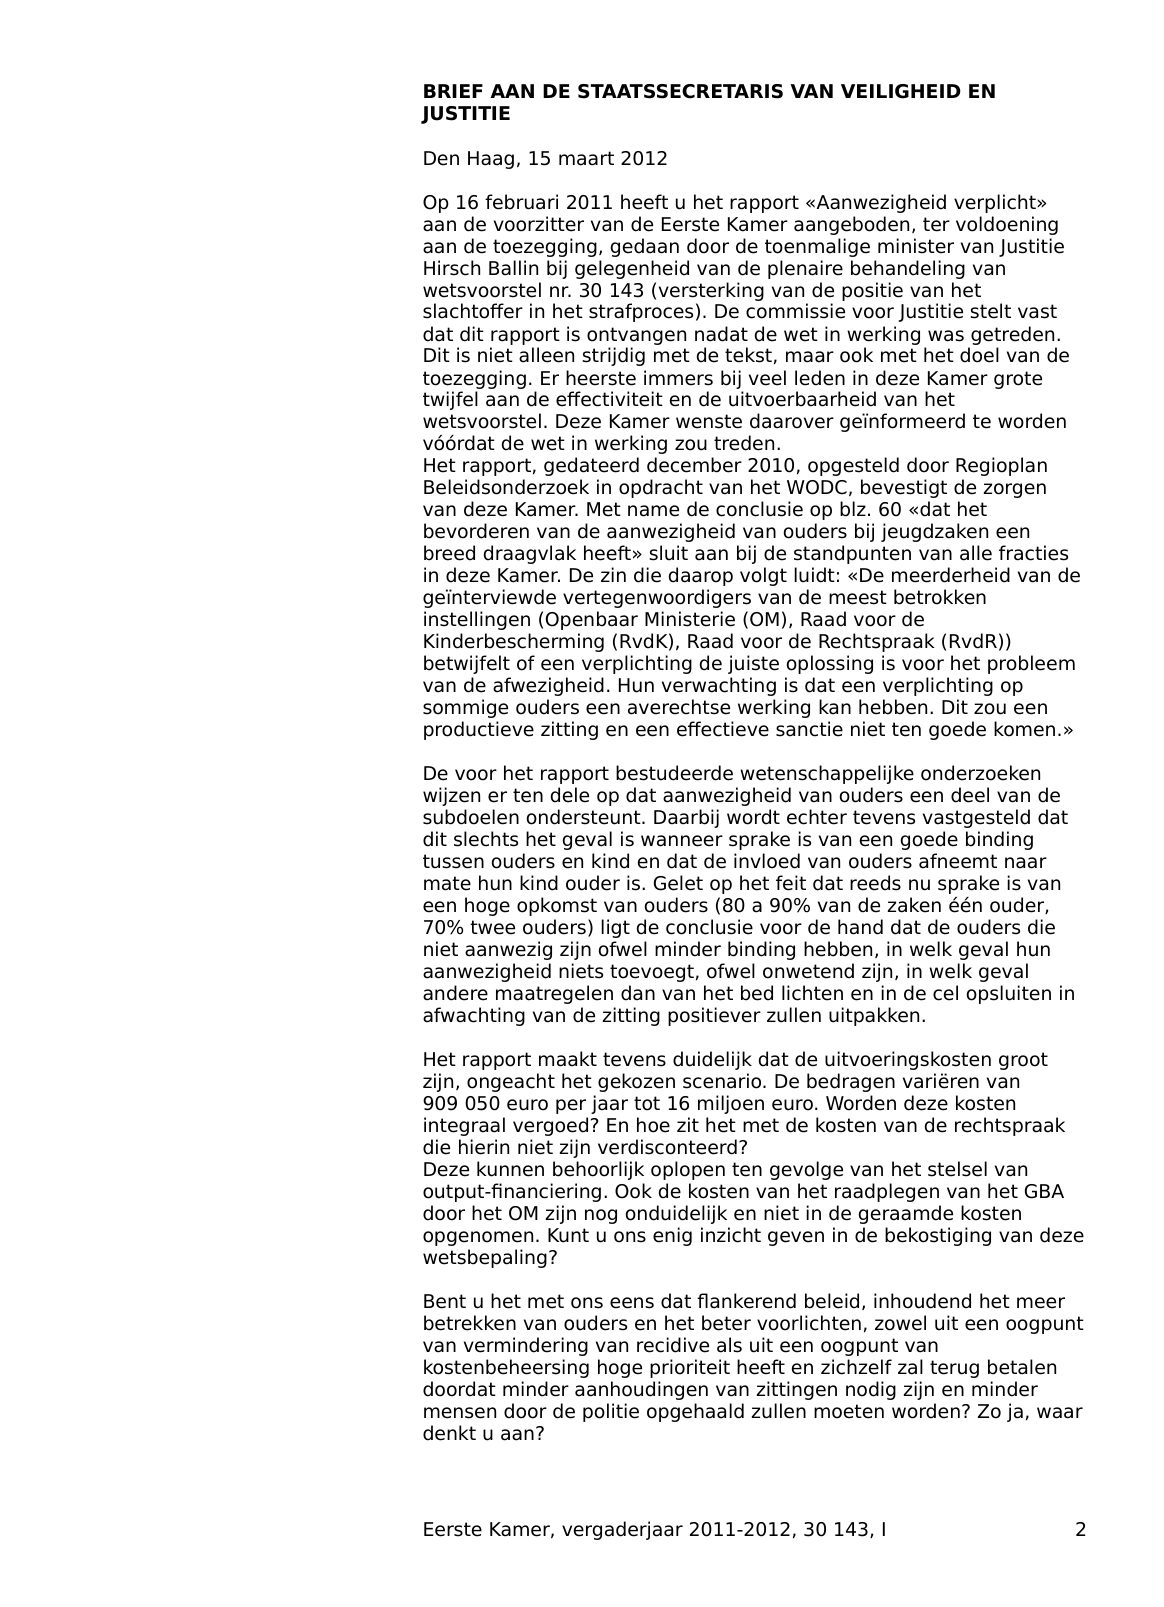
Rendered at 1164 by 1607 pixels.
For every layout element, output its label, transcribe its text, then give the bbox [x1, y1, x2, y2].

text Het rapport maakt tevens duidelijk dat de uitvoeringskosten groot zijn, ongeacht het gekozen scenario. De bedragen variëren van 909 050 euro per jaar tot 16 miljoen euro. Worden deze kosten integraal vergoed? En hoe zit het met de kosten van de rechtspraak die hierin niet zijn verdisconteerd? [422, 1049, 1087, 1159]
text Deze kunnen behoorlijk oplopen ten gevolge van het stelsel van output-financiering. Ook de kosten van het raadplegen van het GBA door het OM zijn nog onduidelijk en niet in de geraamde kosten opgenomen. Kunt u ons enig inzicht geven in de bekostiging van deze wetsbepaling? [422, 1159, 1087, 1269]
text Den Haag, 15 maart 2012 [422, 147, 1087, 169]
text Het rapport, gedateerd december 2010, opgesteld door Regioplan Beleidsonderzoek in opdracht van het WODC, bevestigt de zorgen van deze Kamer. Met name de conclusie op blz. 60 «dat het bevorderen van de aanwezigheid van ouders bij jeugdzaken een breed draagvlak heeft» sluit aan bij de standpunten van alle fracties in deze Kamer. De zin die daarop volgt luidt: «De meerderheid van de geïnterviewde vertegenwoordigers van de meest betrokken instellingen (Openbaar Ministerie (OM), Raad voor de Kinderbescherming (RvdK), Raad voor de Rechtspraak (RvdR)) betwijfelt of een verplichting de juiste oplossing is voor het probleem van de afwezigheid. Hun verwachting is dat een verplichting op sommige ouders een averechtse werking kan hebben. Dit zou een productieve zitting en een effectieve sanctie niet ten goede komen.» [422, 455, 1087, 741]
text Bent u het met ons eens dat flankerend beleid, inhoudend het meer betrekken van ouders en het beter voorlichten, zowel uit een oogpunt van vermindering van recidive als uit een oogpunt van kostenbeheersing hoge prioriteit heeft en zichzelf zal terug betalen doordat minder aanhoudingen van zittingen nodig zijn en minder mensen door de politie opgehaald zullen moeten worden? Zo ja, waar denkt u aan? [422, 1291, 1087, 1445]
text De voor het rapport bestudeerde wetenschappelijke onderzoeken wijzen er ten dele op dat aanwezigheid van ouders een deel van de subdoelen ondersteunt. Daarbij wordt echter tevens vastgesteld dat dit slechts het geval is wanneer sprake is van een goede binding tussen ouders en kind en dat de invloed van ouders afneemt naar mate hun kind ouder is. Gelet op het feit dat reeds nu sprake is van een hoge opkomst van ouders (80 a 90% van de zaken één ouder, 70% twee ouders) ligt de conclusie voor de hand dat de ouders die niet aanwezig zijn ofwel minder binding hebben, in welk geval hun aanwezigheid niets toevoegt, ofwel onwetend zijn, in welk geval andere maatregelen dan van het bed lichten en in de cel opsluiten in afwachting van de zitting positiever zullen uitpakken. [422, 763, 1087, 1027]
subtitle BRIEF AAN DE STAATSSECRETARIS VAN VEILIGHEID EN JUSTITIE [422, 81, 1087, 125]
text Op 16 februari 2011 heeft u het rapport «Aanwezigheid verplicht» aan de voorzitter van de Eerste Kamer aangeboden, ter voldoening aan de toezegging, gedaan door de toenmalige minister van Justitie Hirsch Ballin bij gelegenheid van de plenaire behandeling van wetsvoorstel nr. 30 143 (versterking van de positie van het slachtoffer in het strafproces). De commissie voor Justitie stelt vast dat dit rapport is ontvangen nadat de wet in werking was getreden. Dit is niet alleen strijdig met de tekst, maar ook met het doel van de toezegging. Er heerste immers bij veel leden in deze Kamer grote twijfel aan de effectiviteit en de uitvoerbaarheid van het wetsvoorstel. Deze Kamer wenste daarover geïnformeerd te worden vóórdat de wet in werking zou treden. [422, 192, 1087, 455]
